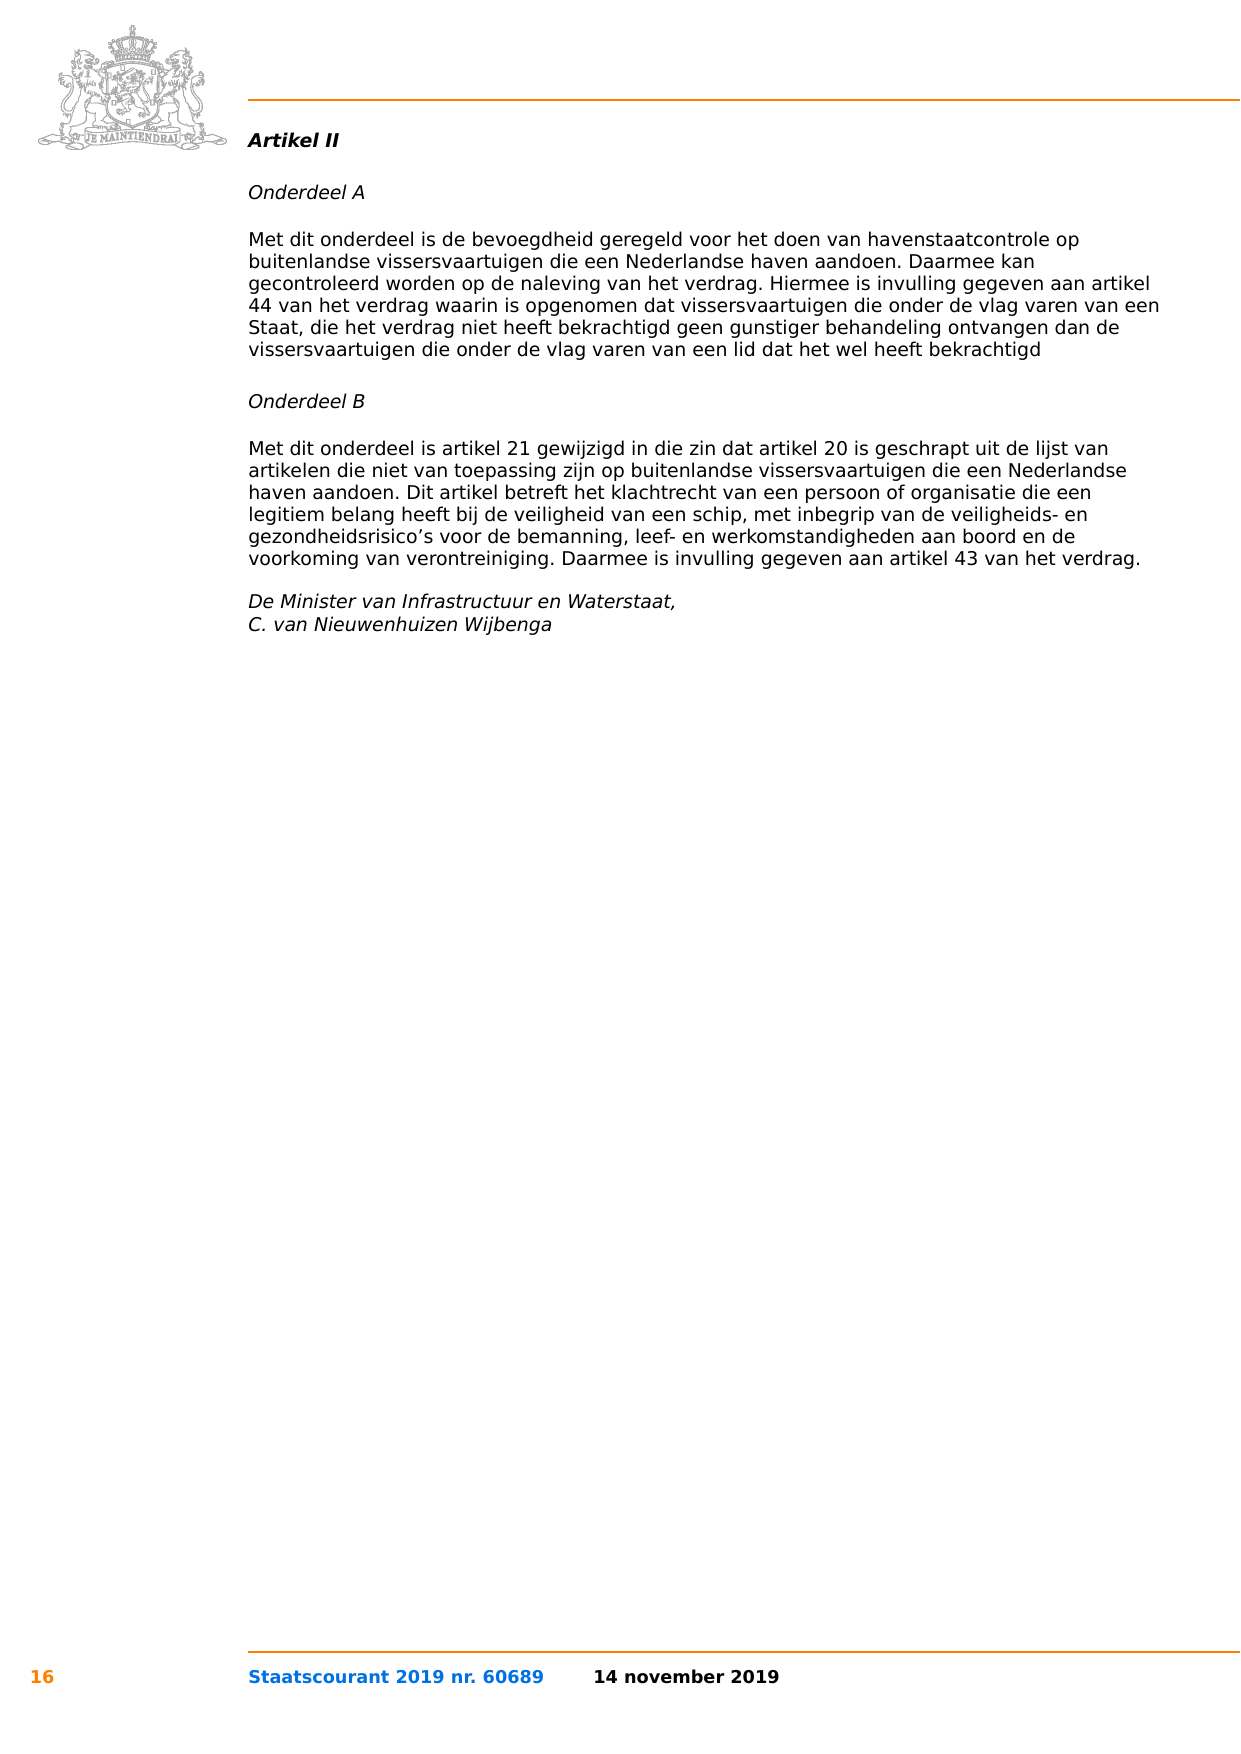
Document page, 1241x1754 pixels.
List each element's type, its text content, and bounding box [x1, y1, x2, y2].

subtitle Onderdeel A [248, 182, 1163, 204]
text Met dit onderdeel is de bevoegdheid geregeld voor het doen van havenstaatcontrole op buitenlandse vissersvaartuigen die een Nederlandse haven aandoen. Daarmee kan gecontroleerd worden op de naleving van het verdrag. Hiermee is invulling gegeven aan artikel 44 van het verdrag waarin is opgenomen dat vissersvaartuigen die onder de vlag varen van een Staat, die het verdrag niet heeft bekrachtigd geen gunstiger behandeling ontvangen dan de vissersvaartuigen die onder de vlag varen van een lid dat het wel heeft bekrachtigd [248, 229, 1163, 361]
picture [38, 25, 227, 150]
subtitle Artikel II [248, 130, 1163, 152]
text Met dit onderdeel is artikel 21 gewijzigd in die zin dat artikel 20 is geschrapt uit de lijst van artikelen die niet van toepassing zijn op buitenlandse vissersvaartuigen die een Nederlandse haven aandoen. Dit artikel betreft het klachtrecht van een persoon of organisatie die een legitiem belang heeft bij de veiligheid van een schip, met inbegrip van de veiligheids- en gezondheidsrisico’s voor de bemanning, leef- en werkomstandigheden aan boord en de voorkoming van verontreiniging. Daarmee is invulling gegeven aan artikel 43 van het verdrag. [248, 438, 1163, 569]
text De Minister van Infrastructuur en Waterstaat, C. van Nieuwenhuizen Wijbenga [248, 591, 1163, 635]
subtitle Onderdeel B [248, 391, 1163, 413]
